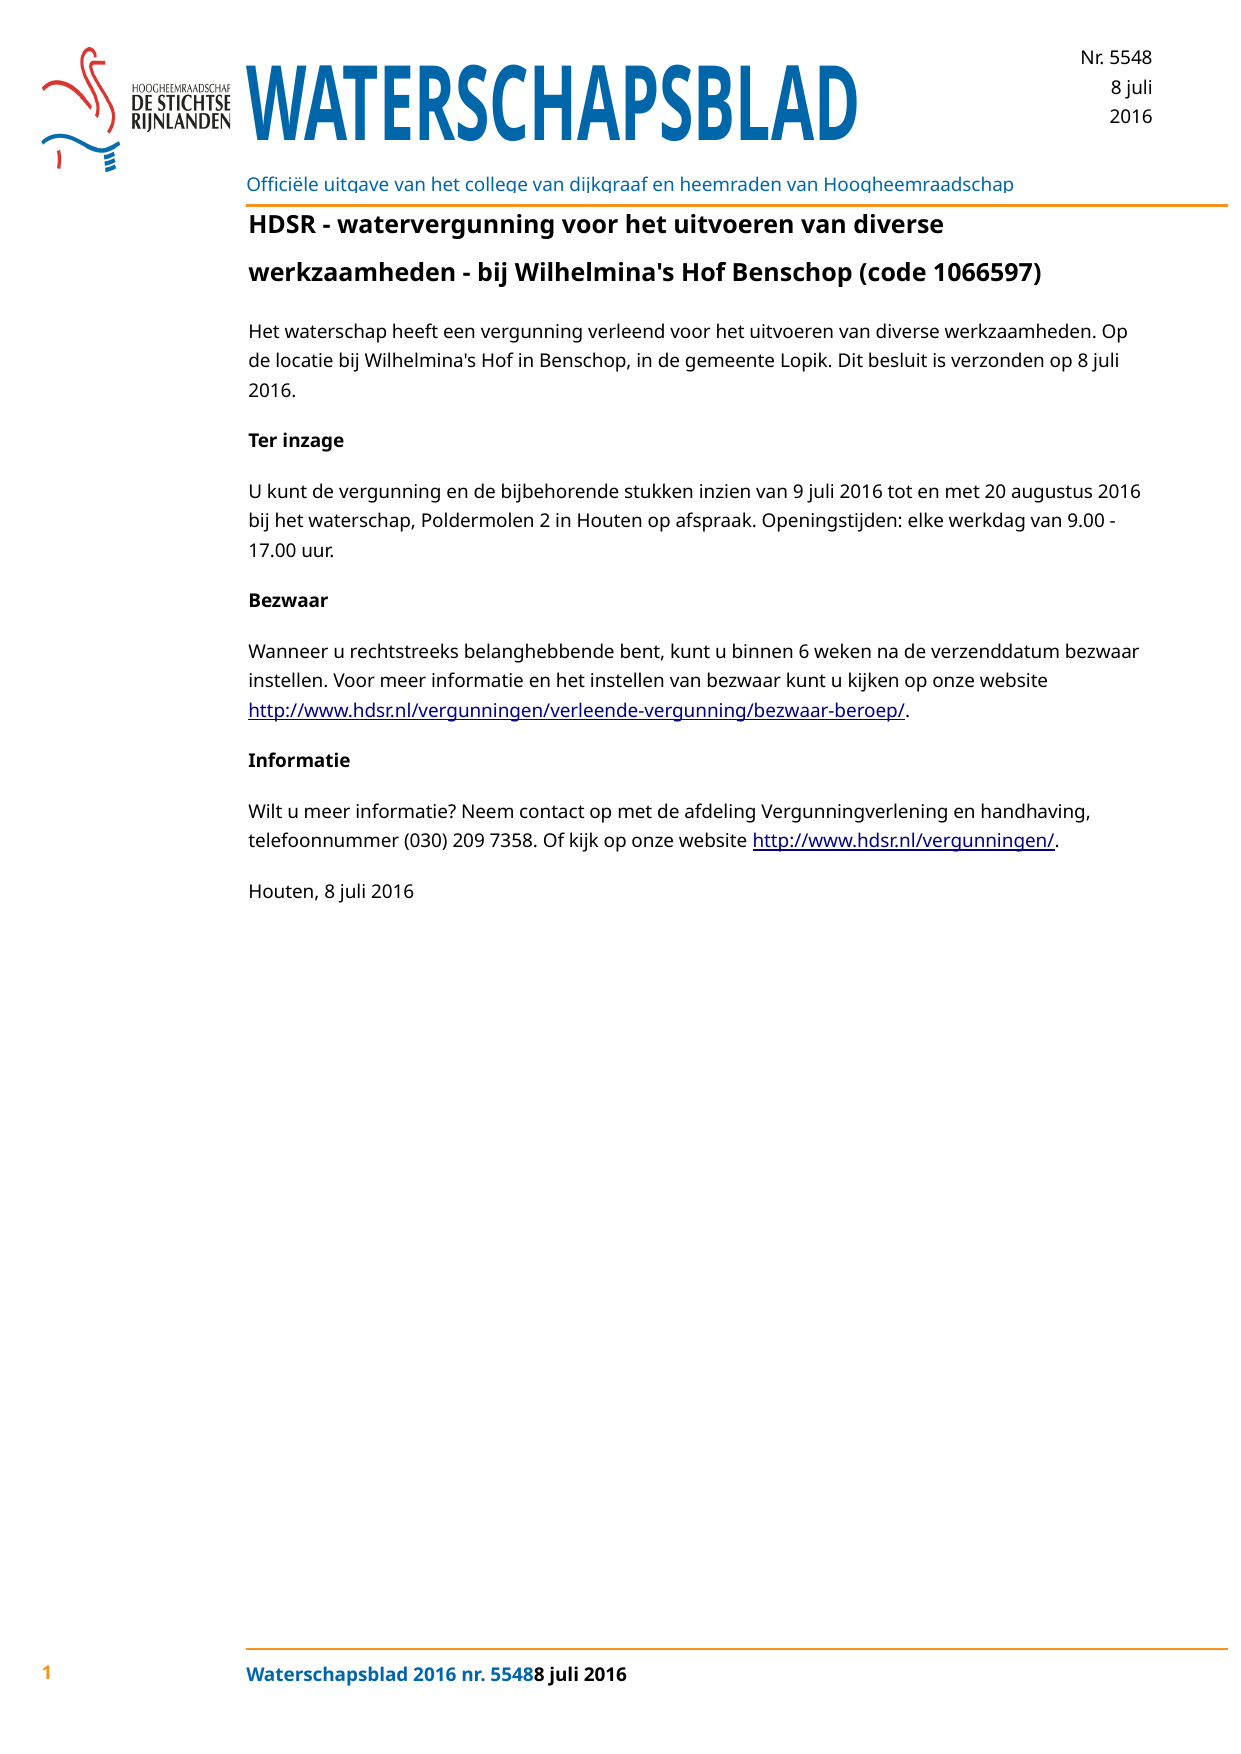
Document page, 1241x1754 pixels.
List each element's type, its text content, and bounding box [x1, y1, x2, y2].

text Ter inzage [248, 427, 1152, 453]
text Bezwaar [248, 587, 1152, 613]
text HDSR - watervergunning voor het uitvoeren van diverse werkzaamheden - bij Wilhelmina's Hof Benschop (code 1066597) [248, 207, 1152, 288]
text Houten, 8 juli 2016 [248, 878, 1152, 904]
text U kunt de vergunning en de bijbehorende stukken inzien van 9 juli 2016 tot en met 20 augustus 2016 bij het waterschap, Poldermolen 2 in Houten op afspraak. Openingstijden: elke werkdag van 9.00 - 17.00 uur. [248, 478, 1152, 563]
picture [41, 47, 231, 172]
text Wilt u meer informatie? Neem contact op met de afdeling Vergunningverlening en handhaving, telefoonnummer (030) 209 7358. Of kijk op onze website http://www.hdsr.nl/vergunningen/. [248, 798, 1152, 853]
text Wanneer u rechtstreeks belanghebbende bent, kunt u binnen 6 weken na de verzenddatum bezwaar instellen. Voor meer informatie en het instellen van bezwaar kunt u kijken op onze website http://www.hdsr.nl/vergunningen/verleende-vergunning/bezwaar-beroep/. [248, 638, 1152, 723]
text Het waterschap heeft een vergunning verleend voor het uitvoeren van diverse werkzaamheden. Op de locatie bij Wilhelmina's Hof in Benschop, in de gemeente Lopik. Dit besluit is verzonden op 8 juli 2016. [248, 318, 1152, 403]
text Informatie [248, 747, 1152, 773]
